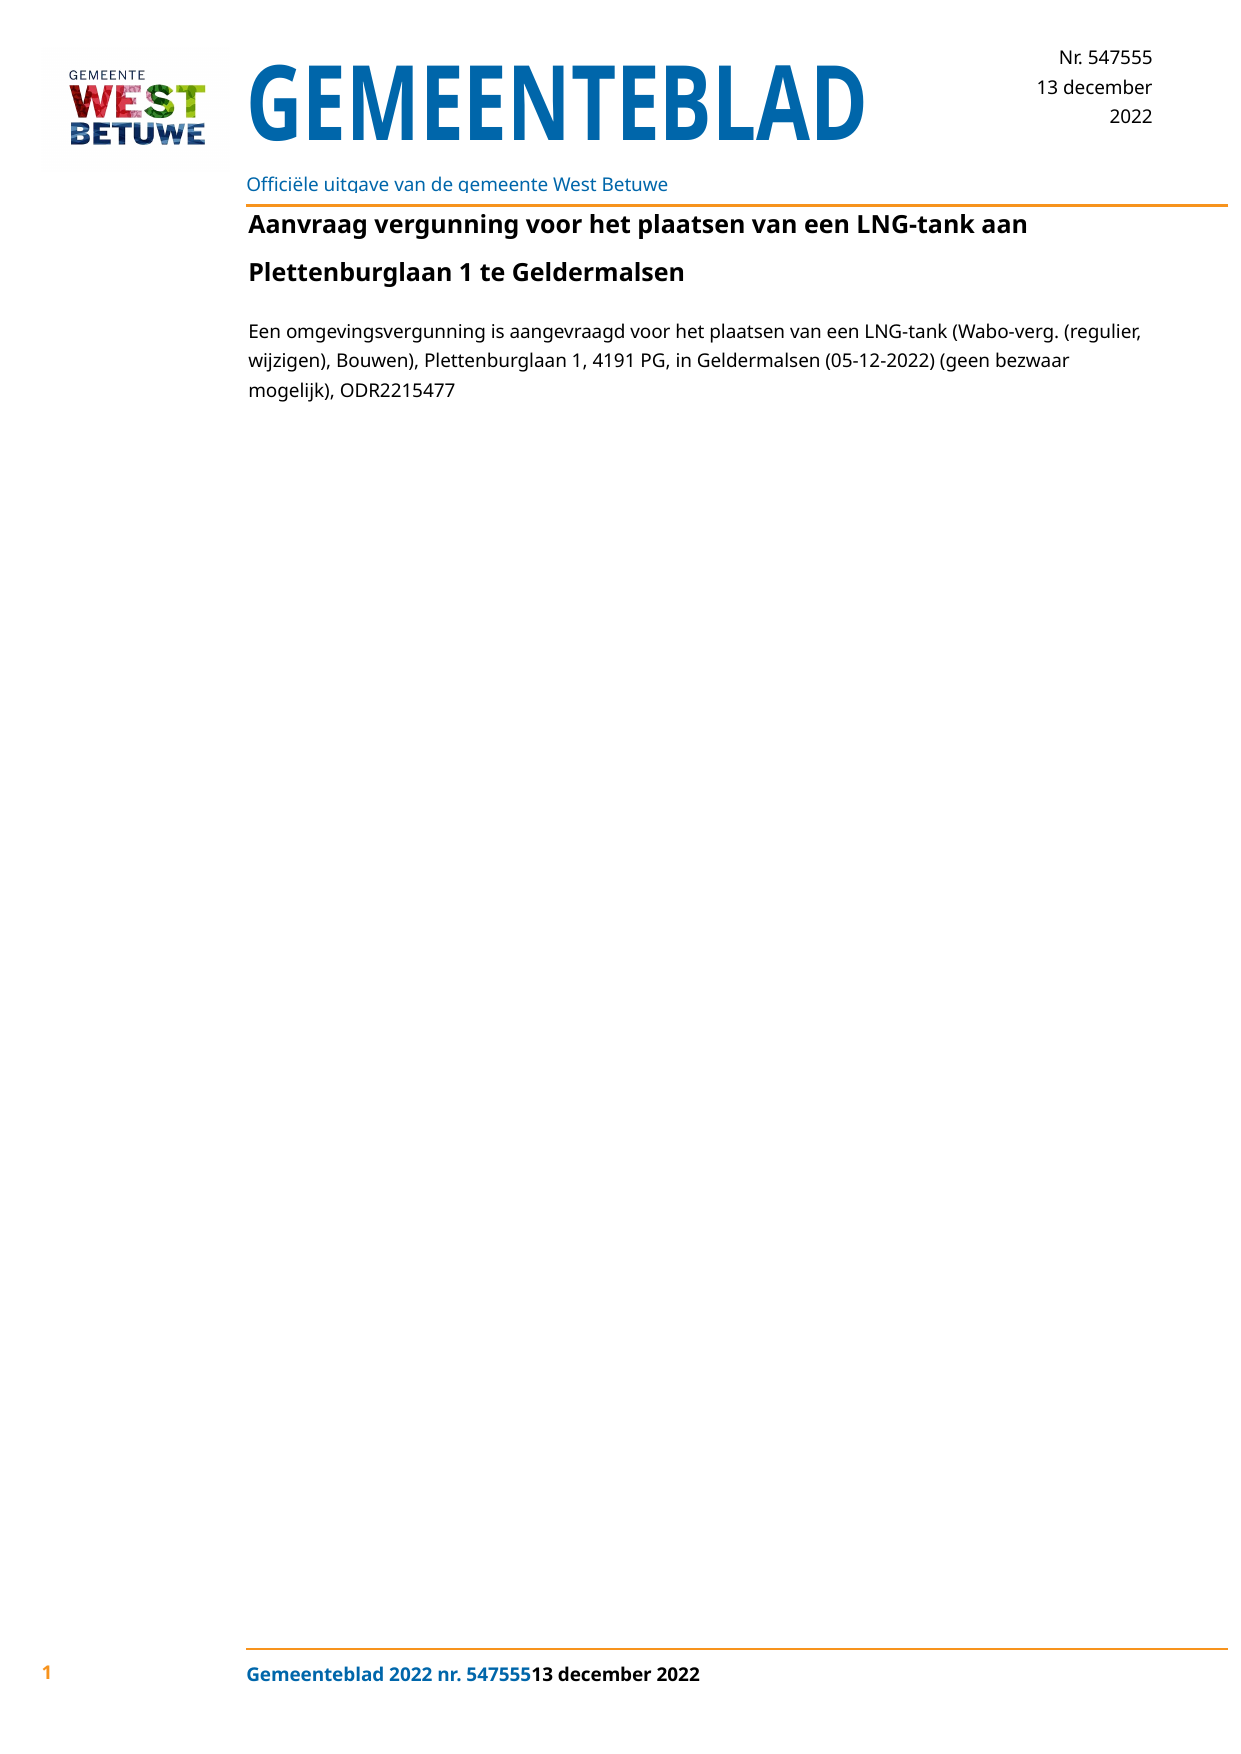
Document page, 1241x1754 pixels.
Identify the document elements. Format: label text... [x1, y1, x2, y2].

text Een omgevingsvergunning is aangevraagd voor het plaatsen van een LNG-tank (Wabo-verg. (regulier, wijzigen), Bouwen), Plettenburglaan 1, 4191 PG, in Geldermalsen (05-12-2022) (geen bezwaar mogelijk), ODR2215477 [248, 318, 1152, 403]
picture [41, 47, 231, 172]
text Aanvraag vergunning voor het plaatsen van een LNG-tank aan Plettenburglaan 1 te Geldermalsen [248, 207, 1152, 288]
